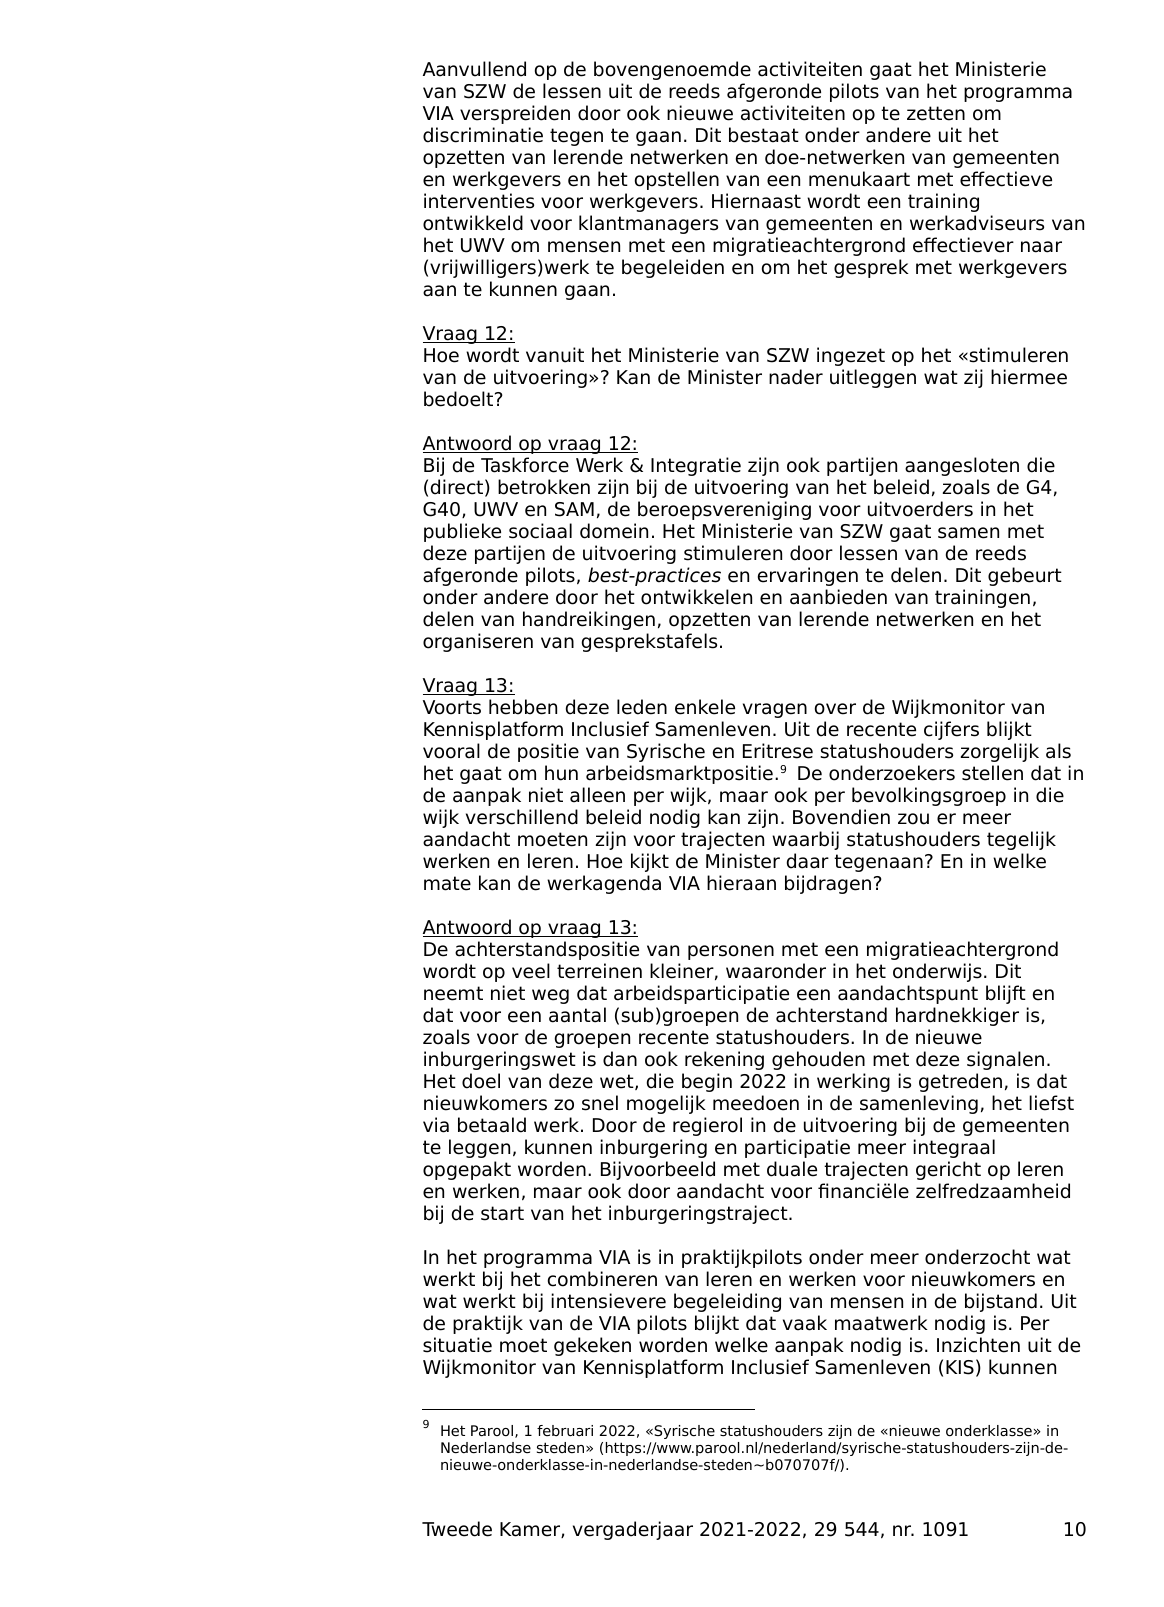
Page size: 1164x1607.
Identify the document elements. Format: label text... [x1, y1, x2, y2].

text Het Parool, 1 februari 2022, «Syrische statushouders zijn de «nieuwe onderklasse» in Nederlandse steden» (https://www.parool.nl/nederland/syrische-statushouders-zijn-de-nieuwe-onderklasse-in-nederlandse-steden~b070707f/). [422, 1418, 1087, 1474]
subtitle Vraag 13: [422, 675, 1087, 697]
text Aanvullend op de bovengenoemde activiteiten gaat het Ministerie van SZW de lessen uit de reeds afgeronde pilots van het programma VIA verspreiden door ook nieuwe activiteiten op te zetten om discriminatie tegen te gaan. Dit bestaat onder andere uit het opzetten van lerende netwerken en doe-netwerken van gemeenten en werkgevers en het opstellen van een menukaart met effectieve interventies voor werkgevers. Hiernaast wordt een training ontwikkeld voor klantmanagers van gemeenten en werkadviseurs van het UWV om mensen met een migratieachtergrond effectiever naar (vrijwilligers)werk te begeleiden en om het gesprek met werkgevers aan te kunnen gaan. [422, 59, 1087, 301]
subtitle Antwoord op vraag 13: [422, 917, 1087, 939]
text In het programma VIA is in praktijkpilots onder meer onderzocht wat werkt bij het combineren van leren en werken voor nieuwkomers en wat werkt bij intensievere begeleiding van mensen in de bijstand. Uit de praktijk van de VIA pilots blijkt dat vaak maatwerk nodig is. Per situatie moet gekeken worden welke aanpak nodig is. Inzichten uit de Wijkmonitor van Kennisplatform Inclusief Samenleven (KIS) kunnen [422, 1247, 1087, 1379]
text Voorts hebben deze leden enkele vragen over de Wijkmonitor van Kennisplatform Inclusief Samenleven. Uit de recente cijfers blijkt vooral de positie van Syrische en Eritrese statushouders zorgelijk als het gaat om hun arbeidsmarktpositie. De onderzoekers stellen dat in de aanpak niet alleen per wijk, maar ook per bevolkingsgroep in die wijk verschillend beleid nodig kan zijn. Bovendien zou er meer aandacht moeten zijn voor trajecten waarbij statushouders tegelijk werken en leren. Hoe kijkt de Minister daar tegenaan? En in welke mate kan de werkagenda VIA hieraan bijdragen? [422, 697, 1087, 895]
subtitle Vraag 12: [422, 323, 1087, 345]
text Bij de Taskforce Werk & Integratie zijn ook partijen aangesloten die (direct) betrokken zijn bij de uitvoering van het beleid, zoals de G4, G40, UWV en SAM, de beroepsvereniging voor uitvoerders in het publieke sociaal domein. Het Ministerie van SZW gaat samen met deze partijen de uitvoering stimuleren door lessen van de reeds afgeronde pilots, best-practices en ervaringen te delen. Dit gebeurt onder andere door het ontwikkelen en aanbieden van trainingen, delen van handreikingen, opzetten van lerende netwerken en het organiseren van gesprekstafels. [422, 455, 1087, 653]
text Hoe wordt vanuit het Ministerie van SZW ingezet op het «stimuleren van de uitvoering»? Kan de Minister nader uitleggen wat zij hiermee bedoelt? [422, 345, 1087, 411]
text De achterstandspositie van personen met een migratieachtergrond wordt op veel terreinen kleiner, waaronder in het onderwijs. Dit neemt niet weg dat arbeidsparticipatie een aandachtspunt blijft en dat voor een aantal (sub)groepen de achterstand hardnekkiger is, zoals voor de groepen recente statushouders. In de nieuwe inburgeringswet is dan ook rekening gehouden met deze signalen. Het doel van deze wet, die begin 2022 in werking is getreden, is dat nieuwkomers zo snel mogelijk meedoen in de samenleving, het liefst via betaald werk. Door de regierol in de uitvoering bij de gemeenten te leggen, kunnen inburgering en participatie meer integraal opgepakt worden. Bijvoorbeeld met duale trajecten gericht op leren en werken, maar ook door aandacht voor financiële zelfredzaamheid bij de start van het inburgeringstraject. [422, 939, 1087, 1225]
subtitle Antwoord op vraag 12: [422, 433, 1087, 455]
